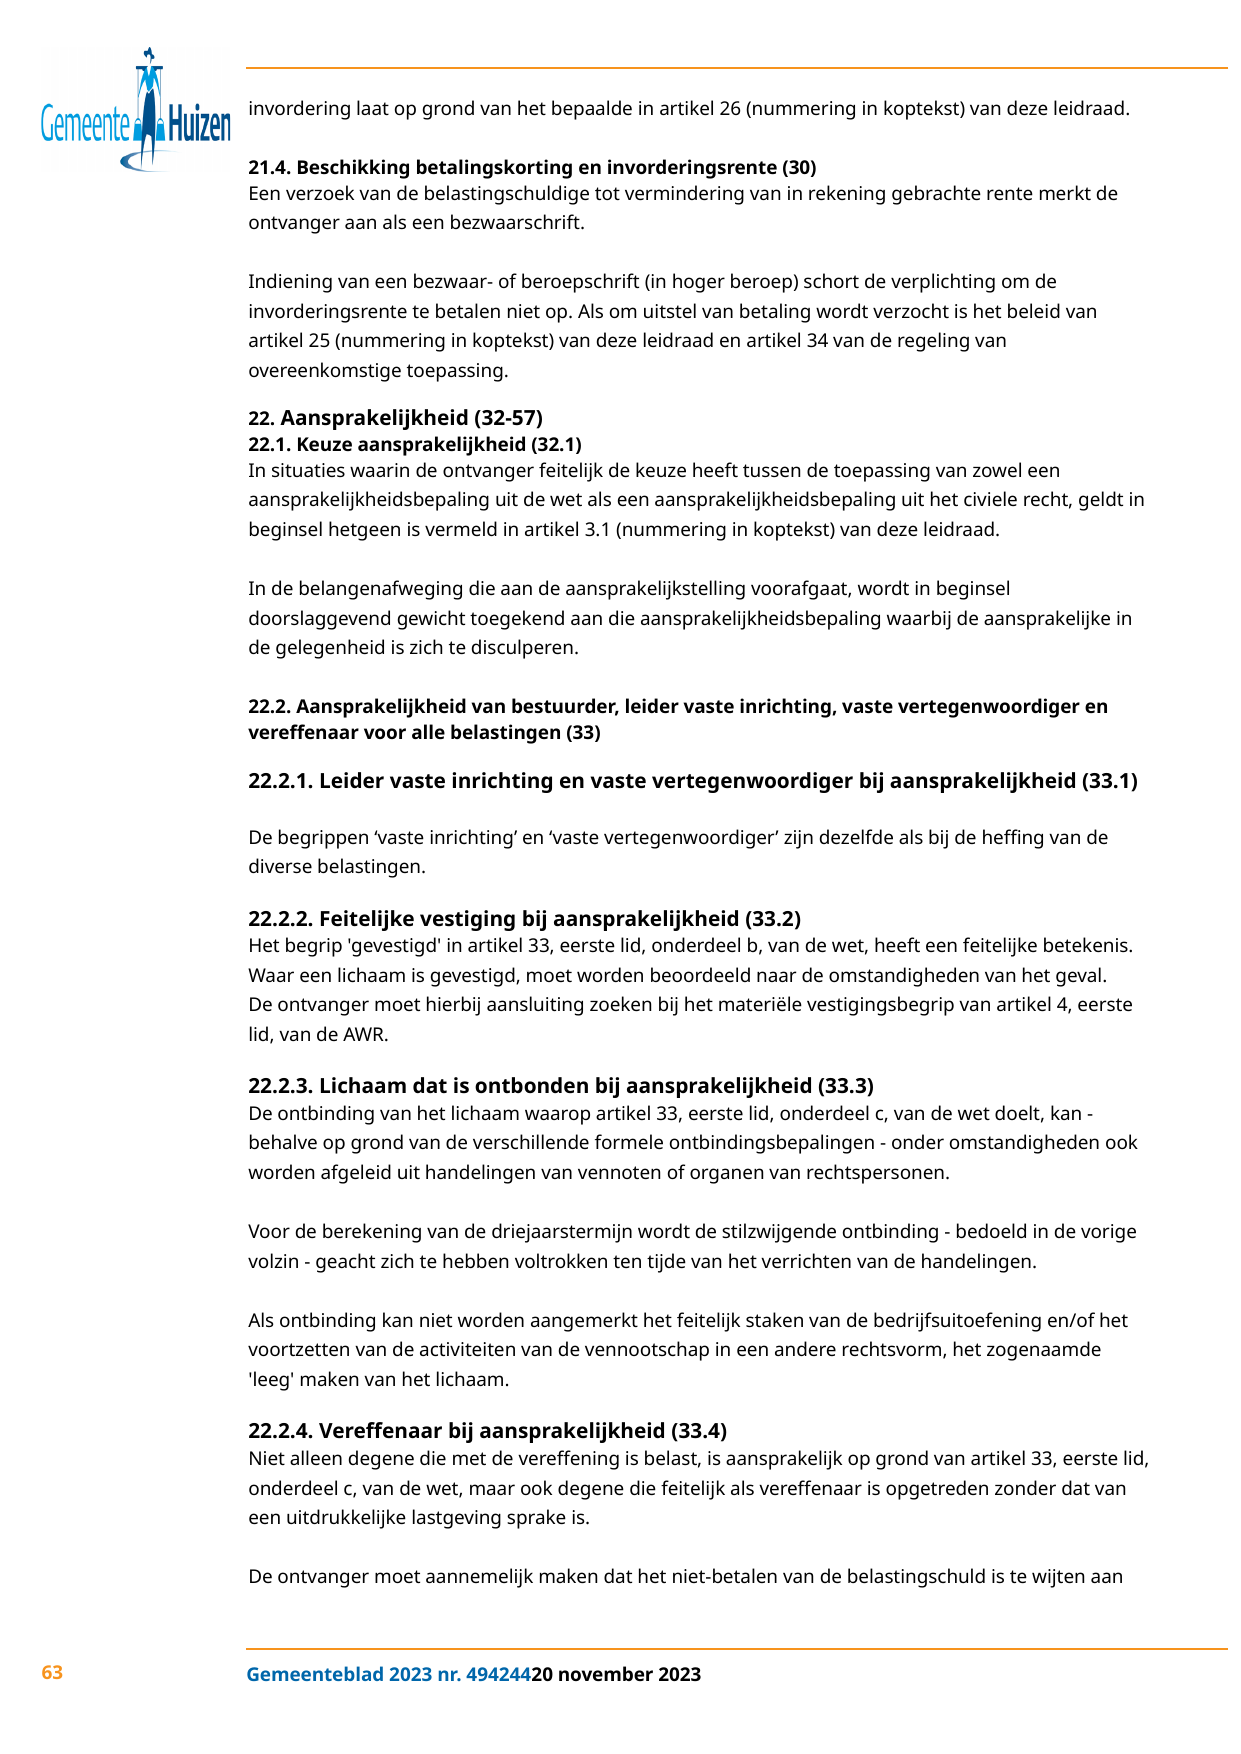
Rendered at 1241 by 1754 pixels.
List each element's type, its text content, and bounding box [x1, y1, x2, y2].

text De ontbinding van het lichaam waarop artikel 33, eerste lid, onderdeel c, van de wet doelt, kan - behalve op grond van de verschillende formele ontbindingsbepalingen - onder omstandigheden ook worden afgeleid uit handelingen van vennoten of organen van rechtspersonen. [248, 1100, 1152, 1185]
text De ontvanger moet hierbij aansluiting zoeken bij het materiële vestigingsbegrip van artikel 4, eerste lid, van de AWR. [248, 992, 1152, 1047]
text 22.1. Keuze aansprakelijkheid (32.1) [248, 431, 1152, 457]
text 21.4. Beschikking betalingskorting en invorderingsrente (30) [248, 154, 1152, 180]
text De begrippen ‘vaste inrichting’ en ‘vaste vertegenwoordiger’ zijn dezelfde als bij de heffing van de diverse belastingen. [248, 824, 1152, 879]
text 22.2.4. Vereffenaar bij aansprakelijkheid (33.4) [248, 1417, 1152, 1445]
text De ontvanger moet aannemelijk maken dat het niet-betalen van de belastingschuld is te wijten aan [248, 1563, 1152, 1589]
text Indiening van een bezwaar- of beroepschrift (in hoger beroep) schort de verplichting om de invorderingsrente te betalen niet op. Als om uitstel van betaling wordt verzocht is het beleid van artikel 25 (nummering in koptekst) van deze leidraad en artikel 34 van de regeling van overeenkomstige toepassing. [248, 268, 1152, 383]
text 22.2. Aansprakelijkheid van bestuurder, leider vaste inrichting, vaste vertegenwoordiger en vereffenaar voor alle belastingen (33) [248, 694, 1152, 745]
text 22.2.2. Feitelijke vestiging bij aansprakelijkheid (33.2) [248, 904, 1152, 932]
text In situaties waarin de ontvanger feitelijk de keuze heeft tussen de toepassing van zowel een aansprakelijkheidsbepaling uit de wet als een aansprakelijkheidsbepaling uit het civiele recht, geldt in beginsel hetgeen is vermeld in artikel 3.1 (nummering in koptekst) van deze leidraad. [248, 457, 1152, 542]
text Voor de berekening van de driejaarstermijn wordt de stilzwijgende ontbinding - bedoeld in de vorige volzin - geacht zich te hebben voltrokken ten tijde van het verrichten van de handelingen. [248, 1218, 1152, 1274]
text 22. Aansprakelijkheid (32-57) [248, 403, 1152, 431]
text In de belangenafweging die aan de aansprakelijkstelling voorafgaat, wordt in beginsel doorslaggevend gewicht toegekend aan die aansprakelijkheidsbepaling waarbij de aansprakelijke in de gelegenheid is zich te disculperen. [248, 575, 1152, 660]
text Als ontbinding kan niet worden aangemerkt het feitelijk staken van de bedrijfsuitoefening en/of het voortzetten van de activiteiten van de vennootschap in een andere rechtsvorm, het zogenaamde 'leeg' maken van het lichaam. [248, 1307, 1152, 1392]
text 22.2.3. Lichaam dat is ontbonden bij aansprakelijkheid (33.3) [248, 1072, 1152, 1100]
text Een verzoek van de belastingschuldige tot vermindering van in rekening gebrachte rente merkt de ontvanger aan als een bezwaarschrift. [248, 180, 1152, 235]
text invordering laat op grond van het bepaalde in artikel 26 (nummering in koptekst) van deze leidraad. [248, 95, 1152, 121]
picture [41, 47, 231, 172]
text Het begrip 'gevestigd' in artikel 33, eerste lid, onderdeel b, van de wet, heeft een feitelijke betekenis. Waar een lichaam is gevestigd, moet worden beoordeeld naar de omstandigheden van het geval. [248, 932, 1152, 988]
text Niet alleen degene die met de vereffening is belast, is aansprakelijk op grond van artikel 33, eerste lid, onderdeel c, van de wet, maar ook degene die feitelijk als vereffenaar is opgetreden zonder dat van een uitdrukkelijke lastgeving sprake is. [248, 1445, 1152, 1530]
text 22.2.1. Leider vaste inrichting en vaste vertegenwoordiger bij aansprakelijkheid (33.1) [248, 766, 1152, 794]
